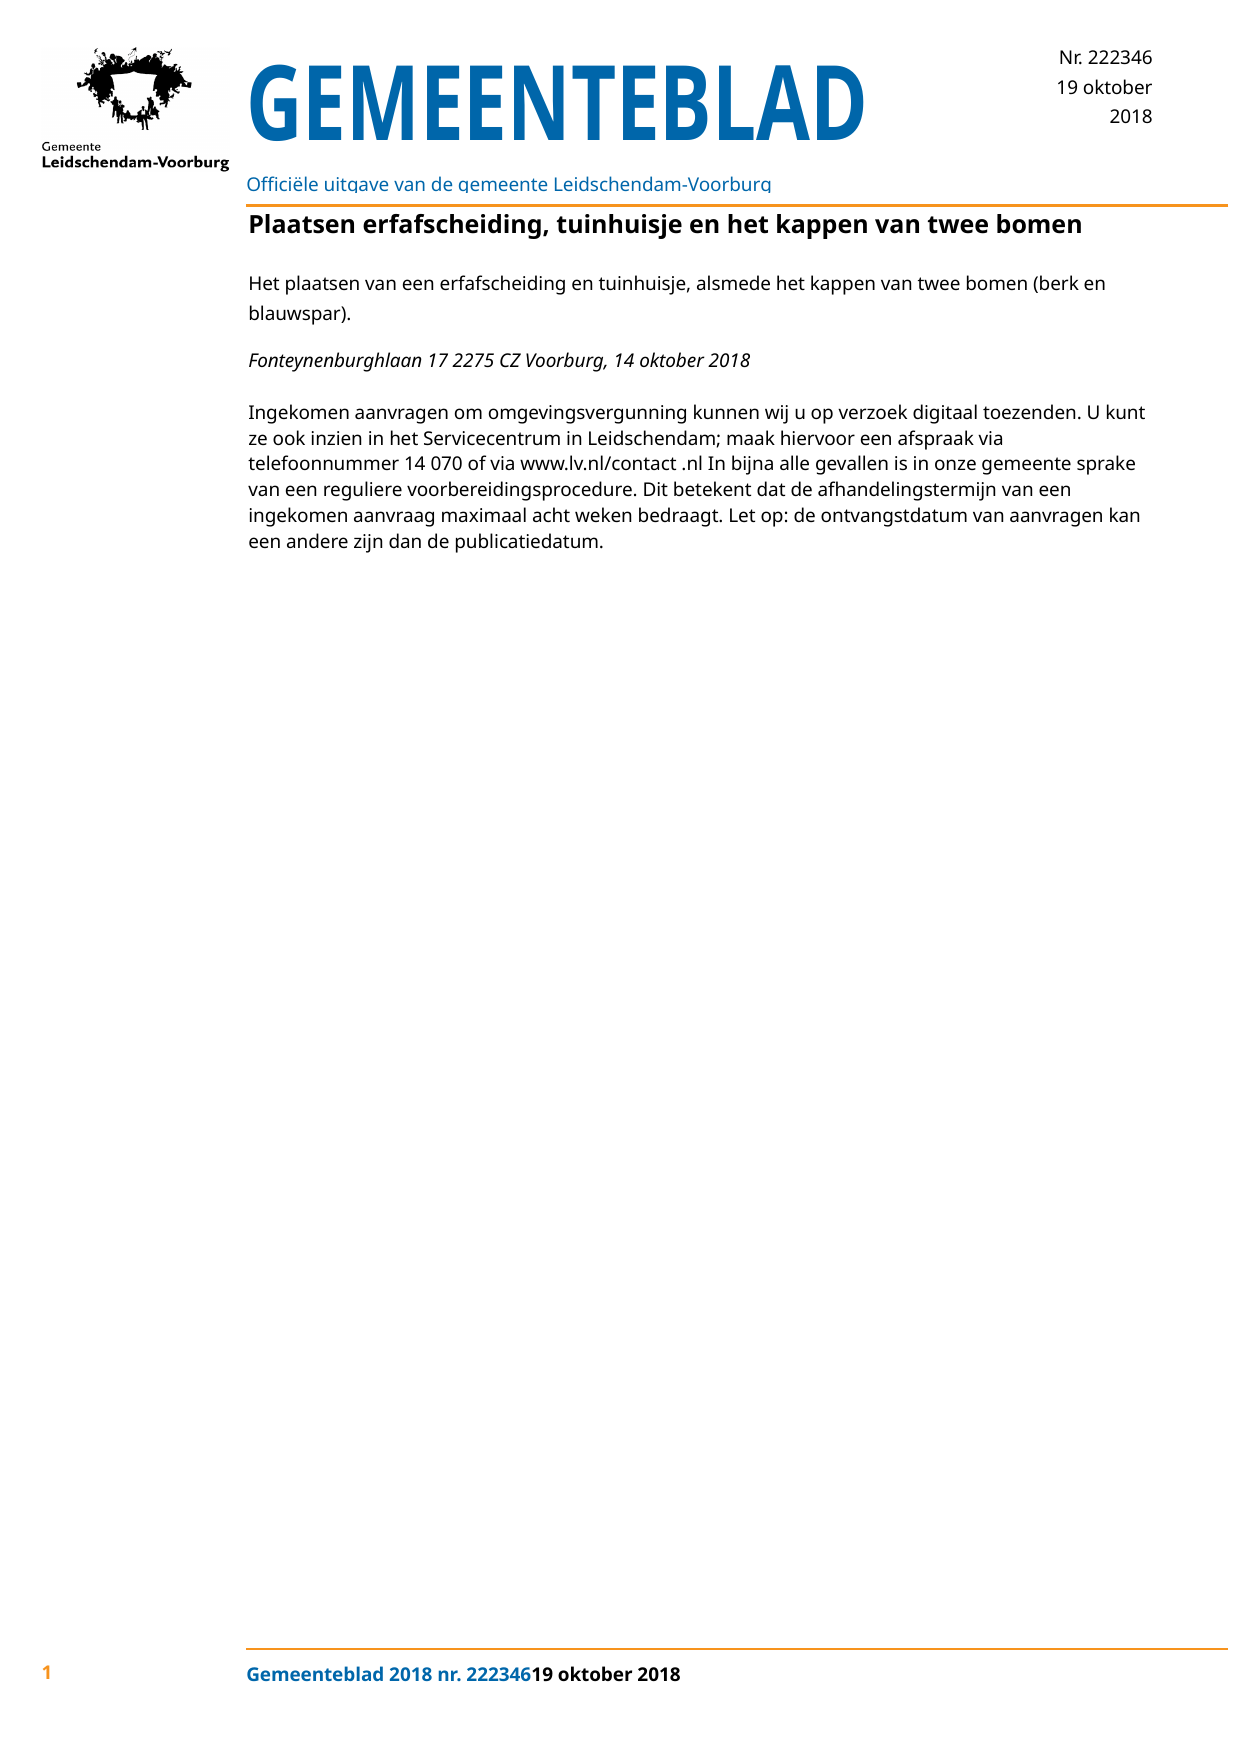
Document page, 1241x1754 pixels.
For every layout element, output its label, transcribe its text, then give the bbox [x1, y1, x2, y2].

text Fonteynenburghlaan 17 2275 CZ Voorburg, 14 oktober 2018 [248, 348, 1152, 373]
text Het plaatsen van een erfafscheiding en tuinhuisje, alsmede het kappen van twee bomen (berk en blauwspar). [248, 270, 1152, 326]
text Plaatsen erfafscheiding, tuinhuisje en het kappen van twee bomen [248, 207, 1152, 241]
text Ingekomen aanvragen om omgevingsvergunning kunnen wij u op verzoek digitaal toezenden. U kunt ze ook inzien in het Servicecentrum in Leidschendam; maak hiervoor een afspraak via telefoonnummer 14 070 of via www.lv.nl/contact .nl In bijna alle gevallen is in onze gemeente sprake van een reguliere voorbereidingsprocedure. Dit betekent dat de afhandelingstermijn van een ingekomen aanvraag maximaal acht weken bedraagt. Let op: de ontvangstdatum van aanvragen kan een andere zijn dan de publicatiedatum. [248, 399, 1152, 553]
picture [41, 47, 231, 172]
